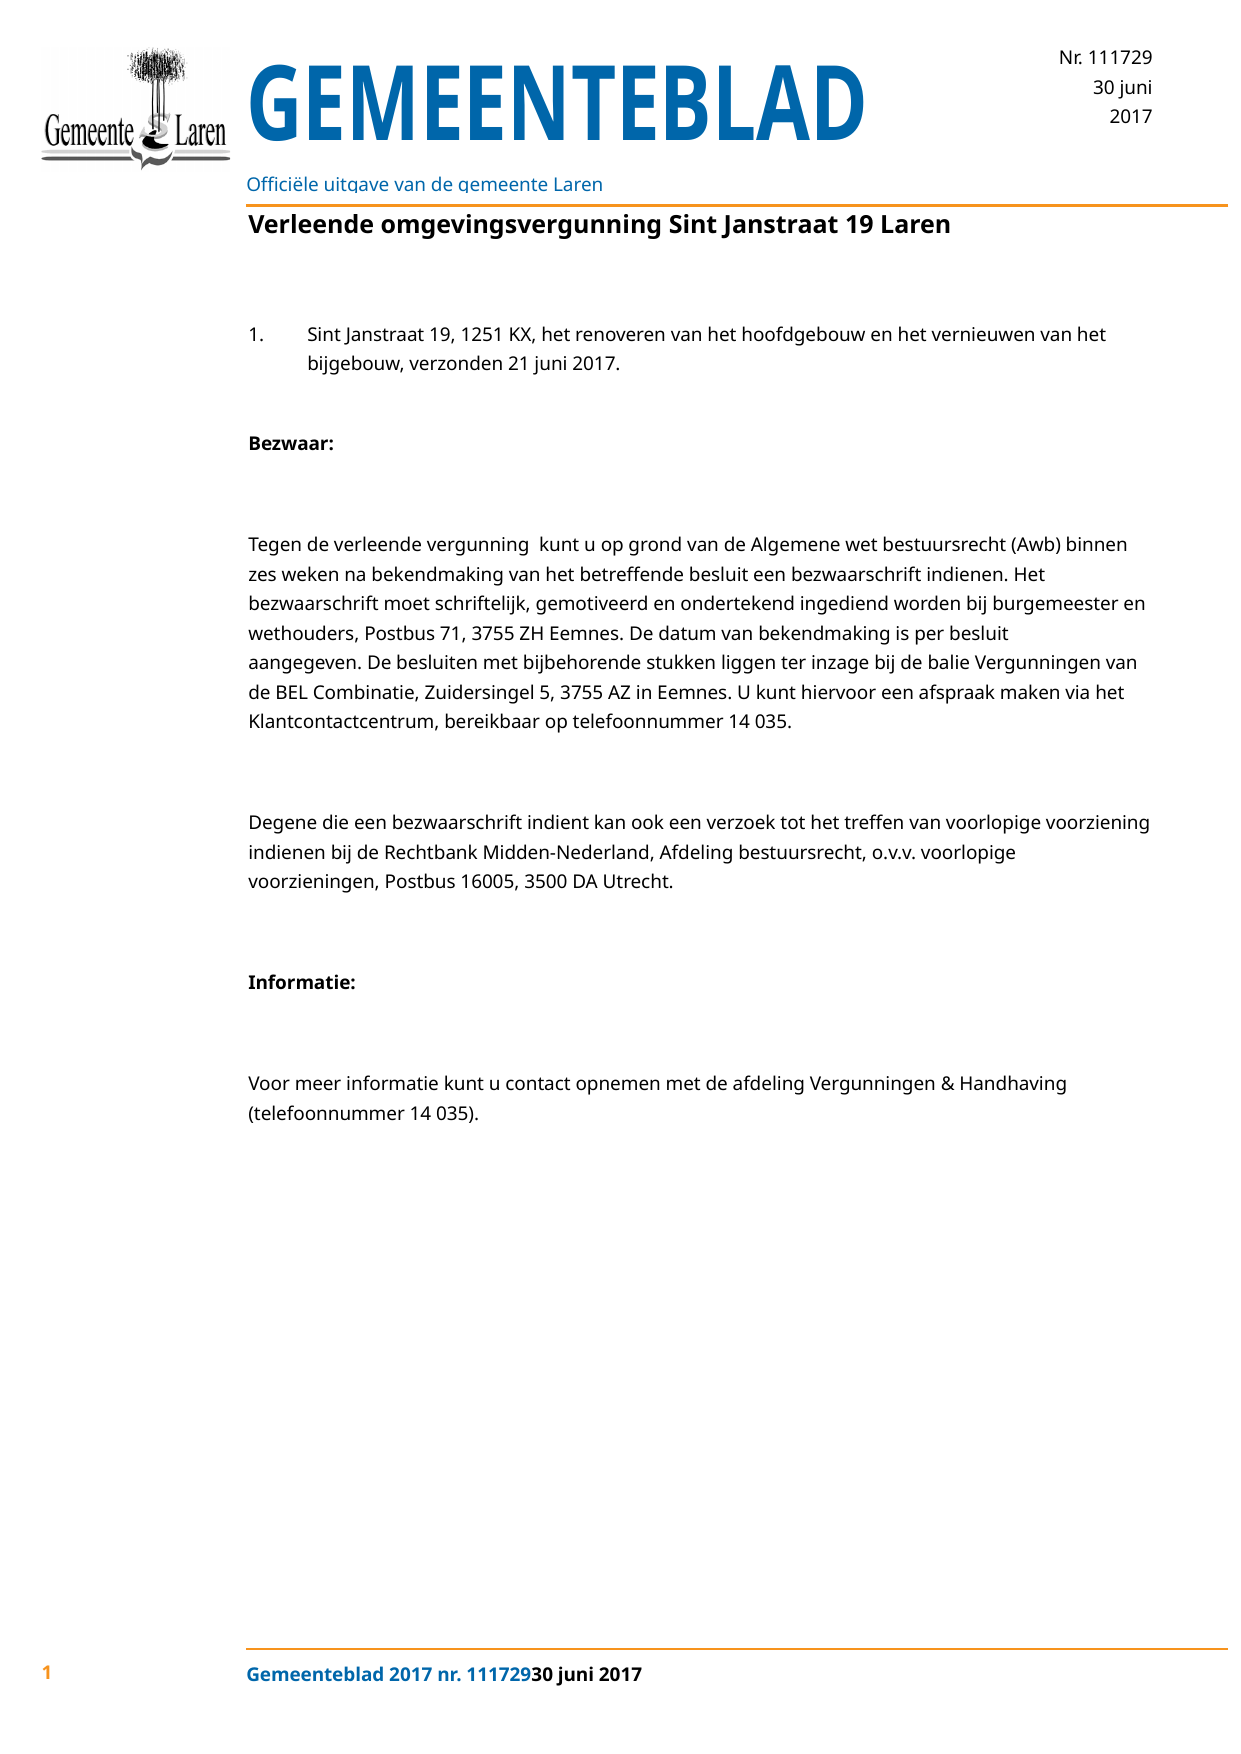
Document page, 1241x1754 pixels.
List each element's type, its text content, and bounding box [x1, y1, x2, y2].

text Bezwaar: [248, 430, 1152, 456]
list Sint Janstraat 19, 1251 KX, het renoveren van het hoofdgebouw en het vernieuwen van het bijgebouw, verzonden 21 juni 2017. [248, 321, 1152, 376]
text Tegen de verleende vergunning kunt u op grond van de Algemene wet bestuursrecht (Awb) binnen zes weken na bekendmaking van het betreffende besluit een bezwaarschrift indienen. Het bezwaarschrift moet schriftelijk, gemotiveerd en ondertekend ingediend worden bij burgemeester en wethouders, Postbus 71, 3755 ZH Eemnes. De datum van bekendmaking is per besluit aangegeven. De besluiten met bijbehorende stukken liggen ter inzage bij de balie Vergunningen van de BEL Combinatie, Zuidersingel 5, 3755 AZ in Eemnes. U kunt hiervoor een afspraak maken via het Klantcontactcentrum, bereikbaar op telefoonnummer 14 035. [248, 531, 1152, 734]
text Verleende omgevingsvergunning Sint Janstraat 19 Laren [248, 207, 1152, 241]
text Informatie: [248, 969, 1152, 995]
text Degene die een bezwaarschrift indient kan ook een verzoek tot het treffen van voorlopige voorziening indienen bij de Rechtbank Midden-Nederland, Afdeling bestuursrecht, o.v.v. voorlopige voorzieningen, Postbus 16005, 3500 DA Utrecht. [248, 809, 1152, 894]
picture [41, 47, 231, 172]
text Voor meer informatie kunt u contact opnemen met de afdeling Vergunningen & Handhaving (telefoonnummer 14 035). [248, 1070, 1152, 1126]
